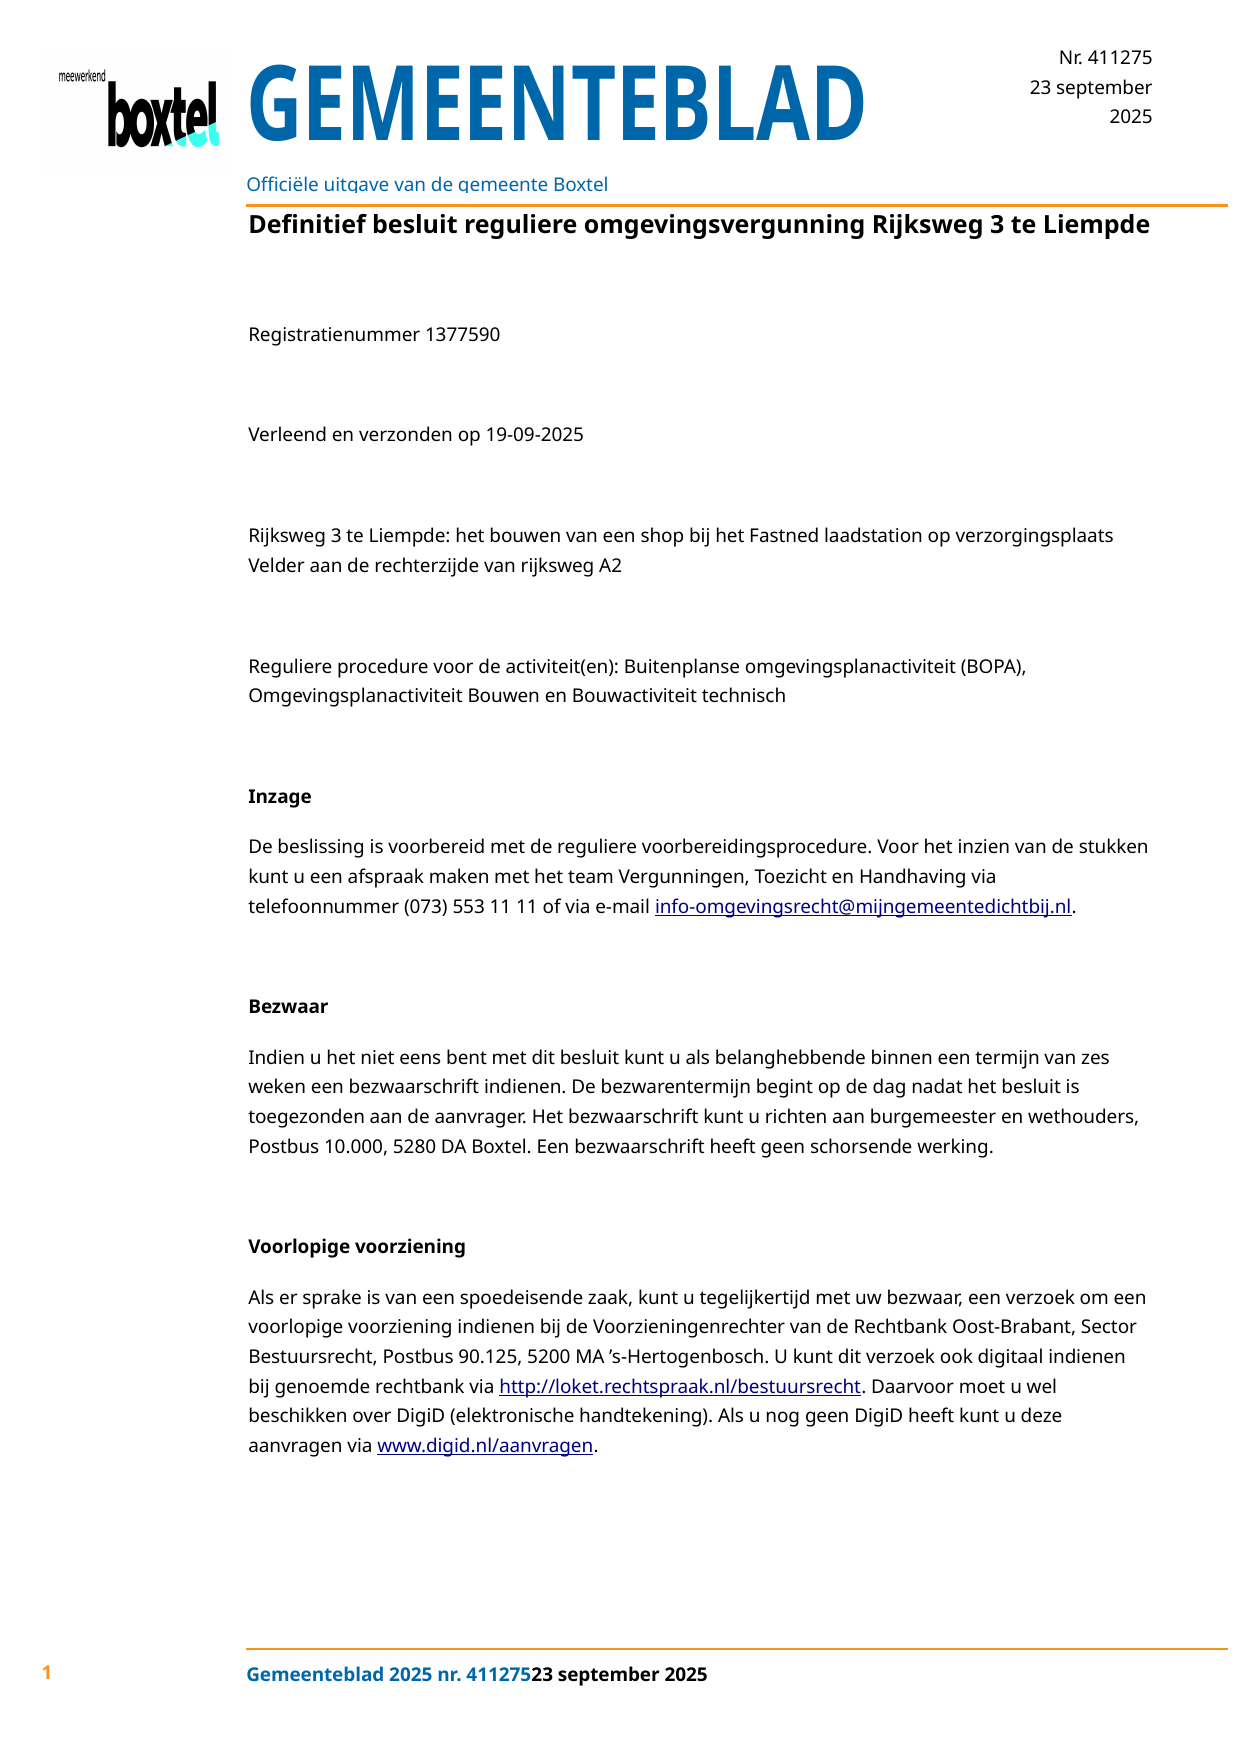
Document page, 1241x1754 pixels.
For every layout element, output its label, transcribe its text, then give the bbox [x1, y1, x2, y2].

text Reguliere procedure voor de activiteit(en): Buitenplanse omgevingsplanactiviteit (BOPA), Omgevingsplanactiviteit Bouwen en Bouwactiviteit technisch [248, 653, 1152, 708]
text Rijksweg 3 te Liempde: het bouwen van een shop bij het Fastned laadstation op verzorgingsplaats Velder aan de rechterzijde van rijksweg A2 [248, 522, 1152, 578]
text De beslissing is voorbereid met de reguliere voorbereidingsprocedure. Voor het inzien van de stukken kunt u een afspraak maken met het team Vergunningen, Toezicht en Handhaving via telefoonnummer (073) 553 11 11 of via e-mail info-omgevingsrecht@mijngemeentedichtbij.nl. [248, 834, 1152, 918]
picture [41, 47, 231, 172]
text Verleend en verzonden op 19-09-2025 [248, 422, 1152, 447]
text Als er sprake is van een spoedeisende zaak, kunt u tegelijkertijd met uw bezwaar, een verzoek om een voorlopige voorziening indienen bij de Voorzieningenrechter van de Rechtbank Oost-Brabant, Sector Bestuursrecht, Postbus 90.125, 5200 MA ’s-Hertogenbosch. U kunt dit verzoek ook digitaal indienen bij genoemde rechtbank via http://loket.rechtspraak.nl/bestuursrecht. Daarvoor moet u wel beschikken over DigiD (elektronische handtekening). Als u nog geen DigiD heeft kunt u deze aanvragen via www.digid.nl/aanvragen. [248, 1284, 1152, 1458]
text Bezwaar [248, 994, 1152, 1019]
text Definitief besluit reguliere omgevingsvergunning Rijksweg 3 te Liempde [248, 207, 1152, 241]
text Registratienummer 1377590 [248, 321, 1152, 346]
text Indien u het niet eens bent met dit besluit kunt u als belanghebbende binnen een termijn van zes weken een bezwaarschrift indienen. De bezwarentermijn begint op de dag nadat het besluit is toegezonden aan de aanvrager. Het bezwaarschrift kunt u richten aan burgemeester en wethouders, Postbus 10.000, 5280 DA Boxtel. Een bezwaarschrift heeft geen schorsende werking. [248, 1044, 1152, 1158]
text Voorlopige voorziening [248, 1234, 1152, 1259]
text Inzage [248, 783, 1152, 809]
